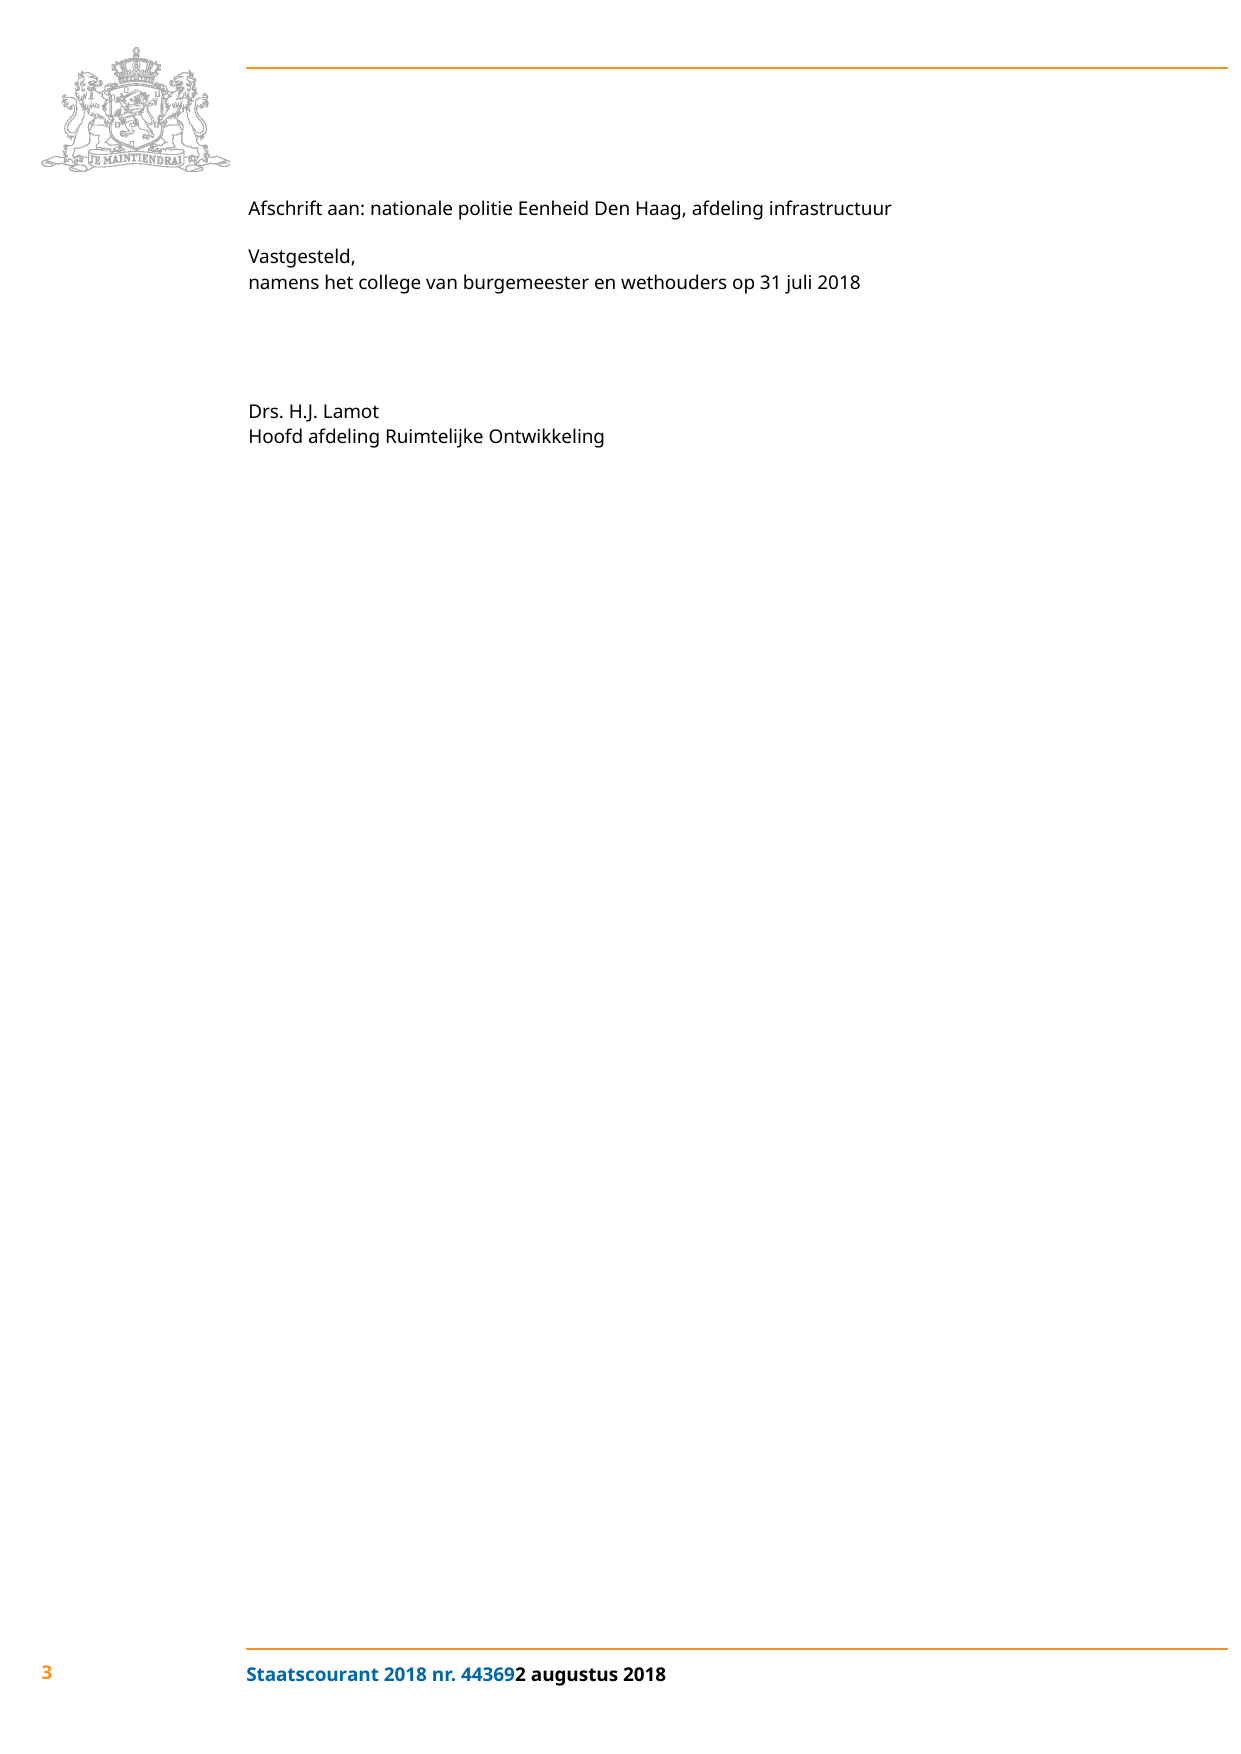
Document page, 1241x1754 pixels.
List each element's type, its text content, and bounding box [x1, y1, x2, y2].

text Vastgesteld, [248, 243, 1152, 269]
text namens het college van burgemeester en wethouders op 31 juli 2018 [248, 269, 1152, 295]
text Drs. H.J. Lamot [248, 398, 1152, 423]
text Afschrift aan: nationale politie Eenheid Den Haag, afdeling infrastructuur [248, 196, 1152, 221]
text Hoofd afdeling Ruimtelijke Ontwikkeling [248, 423, 1152, 449]
picture [41, 47, 231, 172]
